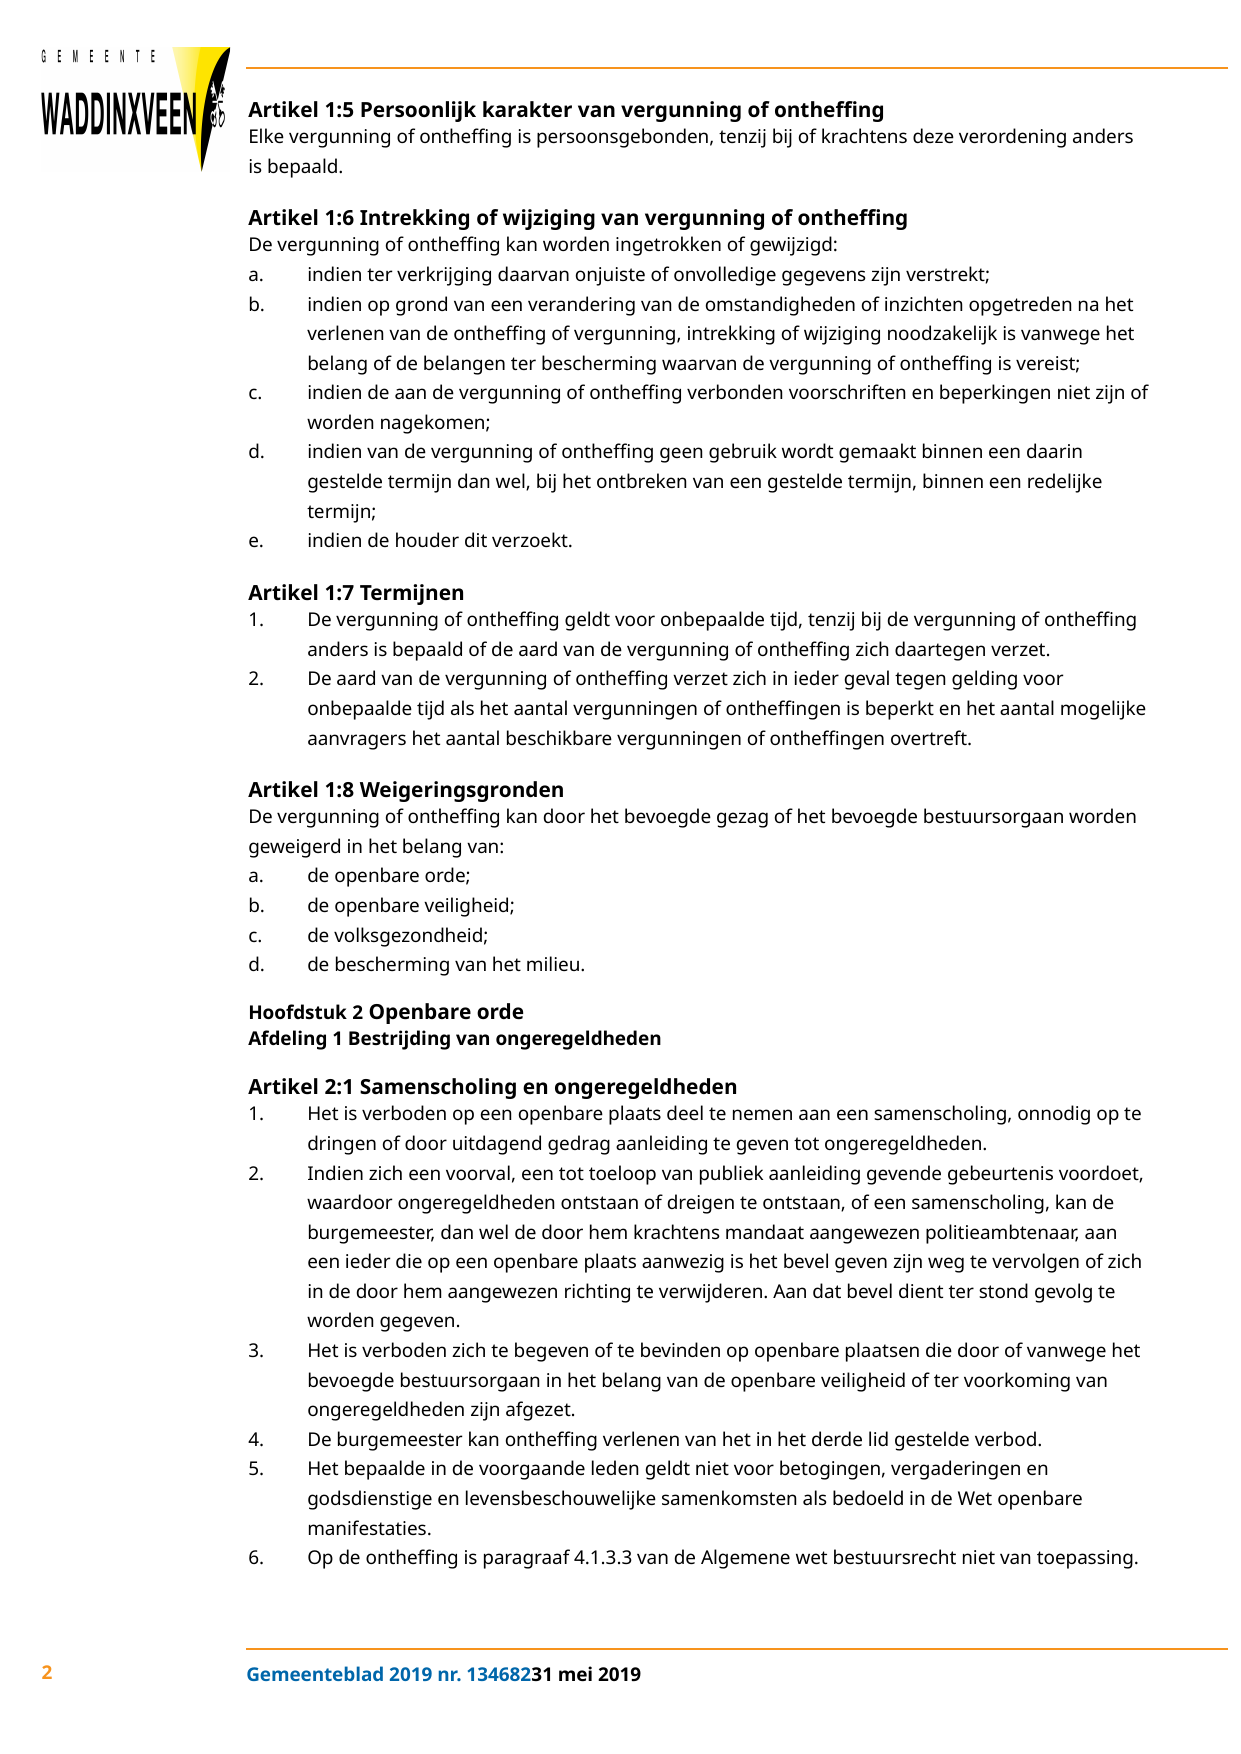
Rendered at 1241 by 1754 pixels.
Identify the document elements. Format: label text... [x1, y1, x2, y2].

list Het bepaalde in de voorgaande leden geldt niet voor betogingen, vergaderingen en godsdienstige en levensbeschouwelijke samenkomsten als bedoeld in de Wet openbare manifestaties. [248, 1456, 1152, 1540]
list de openbare orde; [248, 863, 1152, 888]
list indien op grond van een verandering van de omstandigheden of inzichten opgetreden na het verlenen van de ontheffing of vergunning, intrekking of wijziging noodzakelijk is vanwege het belang of de belangen ter bescherming waarvan de vergunning of ontheffing is vereist; [248, 291, 1152, 376]
list De vergunning of ontheffing geldt voor onbepaalde tijd, tenzij bij de vergunning of ontheffing anders is bepaald of de aard van de vergunning of ontheffing zich daartegen verzet. [248, 606, 1152, 662]
picture [41, 47, 231, 172]
list indien van de vergunning of ontheffing geen gebruik wordt gemaakt binnen een daarin gestelde termijn dan wel, bij het ontbreken van een gestelde termijn, binnen een redelijke termijn; [248, 439, 1152, 524]
text Hoofdstuk 2 Openbare orde [248, 997, 1152, 1026]
text Artikel 2:1 Samenscholing en ongeregeldheden [248, 1072, 1152, 1101]
list De aard van de vergunning of ontheffing verzet zich in ieder geval tegen gelding voor onbepaalde tijd als het aantal vergunningen of ontheffingen is beperkt en het aantal mogelijke aanvragers het aantal beschikbare vergunningen of ontheffingen overtreft. [248, 666, 1152, 750]
list Het is verboden zich te begeven of te bevinden op openbare plaatsen die door of vanwege het bevoegde bestuursorgaan in het belang van de openbare veiligheid of ter voorkoming van ongeregeldheden zijn afgezet. [248, 1337, 1152, 1422]
text Afdeling 1 Bestrijding van ongeregeldheden [248, 1026, 1152, 1051]
list indien de houder dit verzoekt. [248, 527, 1152, 553]
list Indien zich een voorval, een tot toeloop van publiek aanleiding gevende gebeurtenis voordoet, waardoor ongeregeldheden ontstaan of dreigen te ontstaan, of een samenscholing, kan de burgemeester, dan wel de door hem krachtens mandaat aangewezen politieambtenaar, aan een ieder die op een openbare plaats aanwezig is het bevel geven zijn weg te vervolgen of zich in de door hem aangewezen richting te verwijderen. Aan dat bevel dient ter stond gevolg te worden gegeven. [248, 1160, 1152, 1333]
list de bescherming van het milieu. [248, 951, 1152, 977]
list Het is verboden op een openbare plaats deel te nemen aan een samenscholing, onnodig op te dringen of door uitdagend gedrag aanleiding te geven tot ongeregeldheden. [248, 1101, 1152, 1156]
list indien ter verkrijging daarvan onjuiste of onvolledige gegevens zijn verstrekt; [248, 261, 1152, 287]
list de openbare veiligheid; [248, 892, 1152, 918]
text De vergunning of ontheffing kan door het bevoegde gezag of het bevoegde bestuursorgaan worden geweigerd in het belang van: [248, 803, 1152, 859]
text Artikel 1:7 Termijnen [248, 578, 1152, 606]
text Artikel 1:5 Persoonlijk karakter van vergunning of ontheffing [248, 95, 1152, 123]
list De burgemeester kan ontheffing verlenen van het in het derde lid gestelde verbod. [248, 1426, 1152, 1452]
list de volksgezondheid; [248, 922, 1152, 948]
list indien de aan de vergunning of ontheffing verbonden voorschriften en beperkingen niet zijn of worden nagekomen; [248, 379, 1152, 435]
text De vergunning of ontheffing kan worden ingetrokken of gewijzigd: [248, 232, 1152, 257]
text Artikel 1:8 Weigeringsgronden [248, 775, 1152, 803]
text Elke vergunning of ontheffing is persoonsgebonden, tenzij bij of krachtens deze verordening anders is bepaald. [248, 123, 1152, 178]
list Op de ontheffing is paragraaf 4.1.3.3 van de Algemene wet bestuursrecht niet van toepassing. [248, 1544, 1152, 1570]
text Artikel 1:6 Intrekking of wijziging van vergunning of ontheffing [248, 203, 1152, 232]
